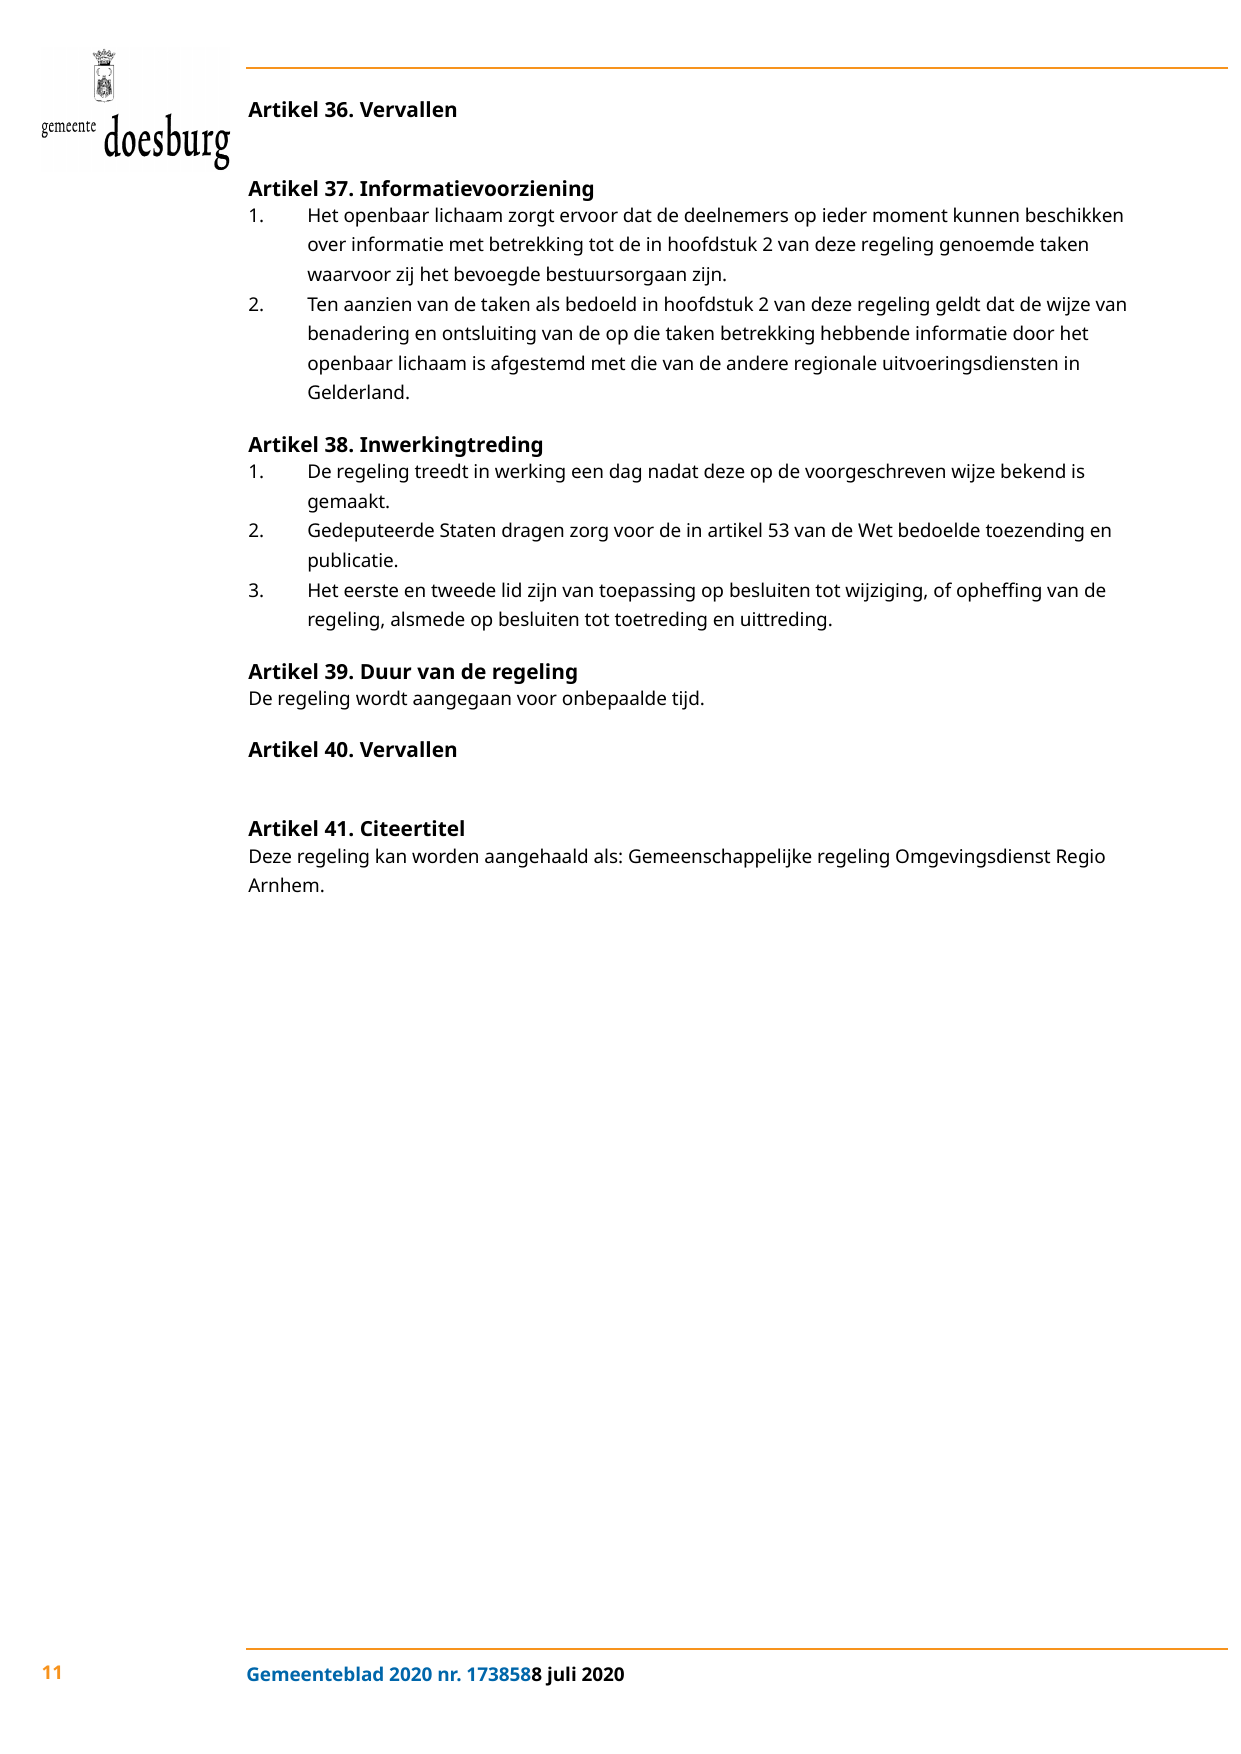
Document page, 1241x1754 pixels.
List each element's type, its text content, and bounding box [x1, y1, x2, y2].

text Artikel 38. Inwerkingtreding [248, 430, 1152, 458]
text Deze regeling kan worden aangehaald als: Gemeenschappelijke regeling Omgevingsdienst Regio Arnhem. [248, 843, 1152, 898]
text Artikel 41. Citeertitel [248, 814, 1152, 843]
text Artikel 37. Informatievoorziening [248, 174, 1152, 202]
list Ten aanzien van de taken als bedoeld in hoofdstuk 2 van deze regeling geldt dat de wijze van benadering en ontsluiting van de op die taken betrekking hebbende informatie door het openbaar lichaam is afgestemd met die van de andere regionale uitvoeringsdiensten in Gelderland. [248, 291, 1152, 405]
text Artikel 36. Vervallen [248, 95, 1152, 123]
text De regeling wordt aangegaan voor onbepaalde tijd. [248, 685, 1152, 711]
list Het eerste en tweede lid zijn van toepassing op besluiten tot wijziging, of opheffing van de regeling, alsmede op besluiten tot toetreding en uittreding. [248, 577, 1152, 632]
picture [41, 47, 231, 172]
text Artikel 39. Duur van de regeling [248, 657, 1152, 685]
list Gedeputeerde Staten dragen zorg voor de in artikel 53 van de Wet bedoelde toezending en publicatie. [248, 518, 1152, 573]
text Artikel 40. Vervallen [248, 736, 1152, 764]
list De regeling treedt in werking een dag nadat deze op de voorgeschreven wijze bekend is gemaakt. [248, 458, 1152, 514]
list Het openbaar lichaam zorgt ervoor dat de deelnemers op ieder moment kunnen beschikken over informatie met betrekking tot de in hoofdstuk 2 van deze regeling genoemde taken waarvoor zij het bevoegde bestuursorgaan zijn. [248, 202, 1152, 287]
